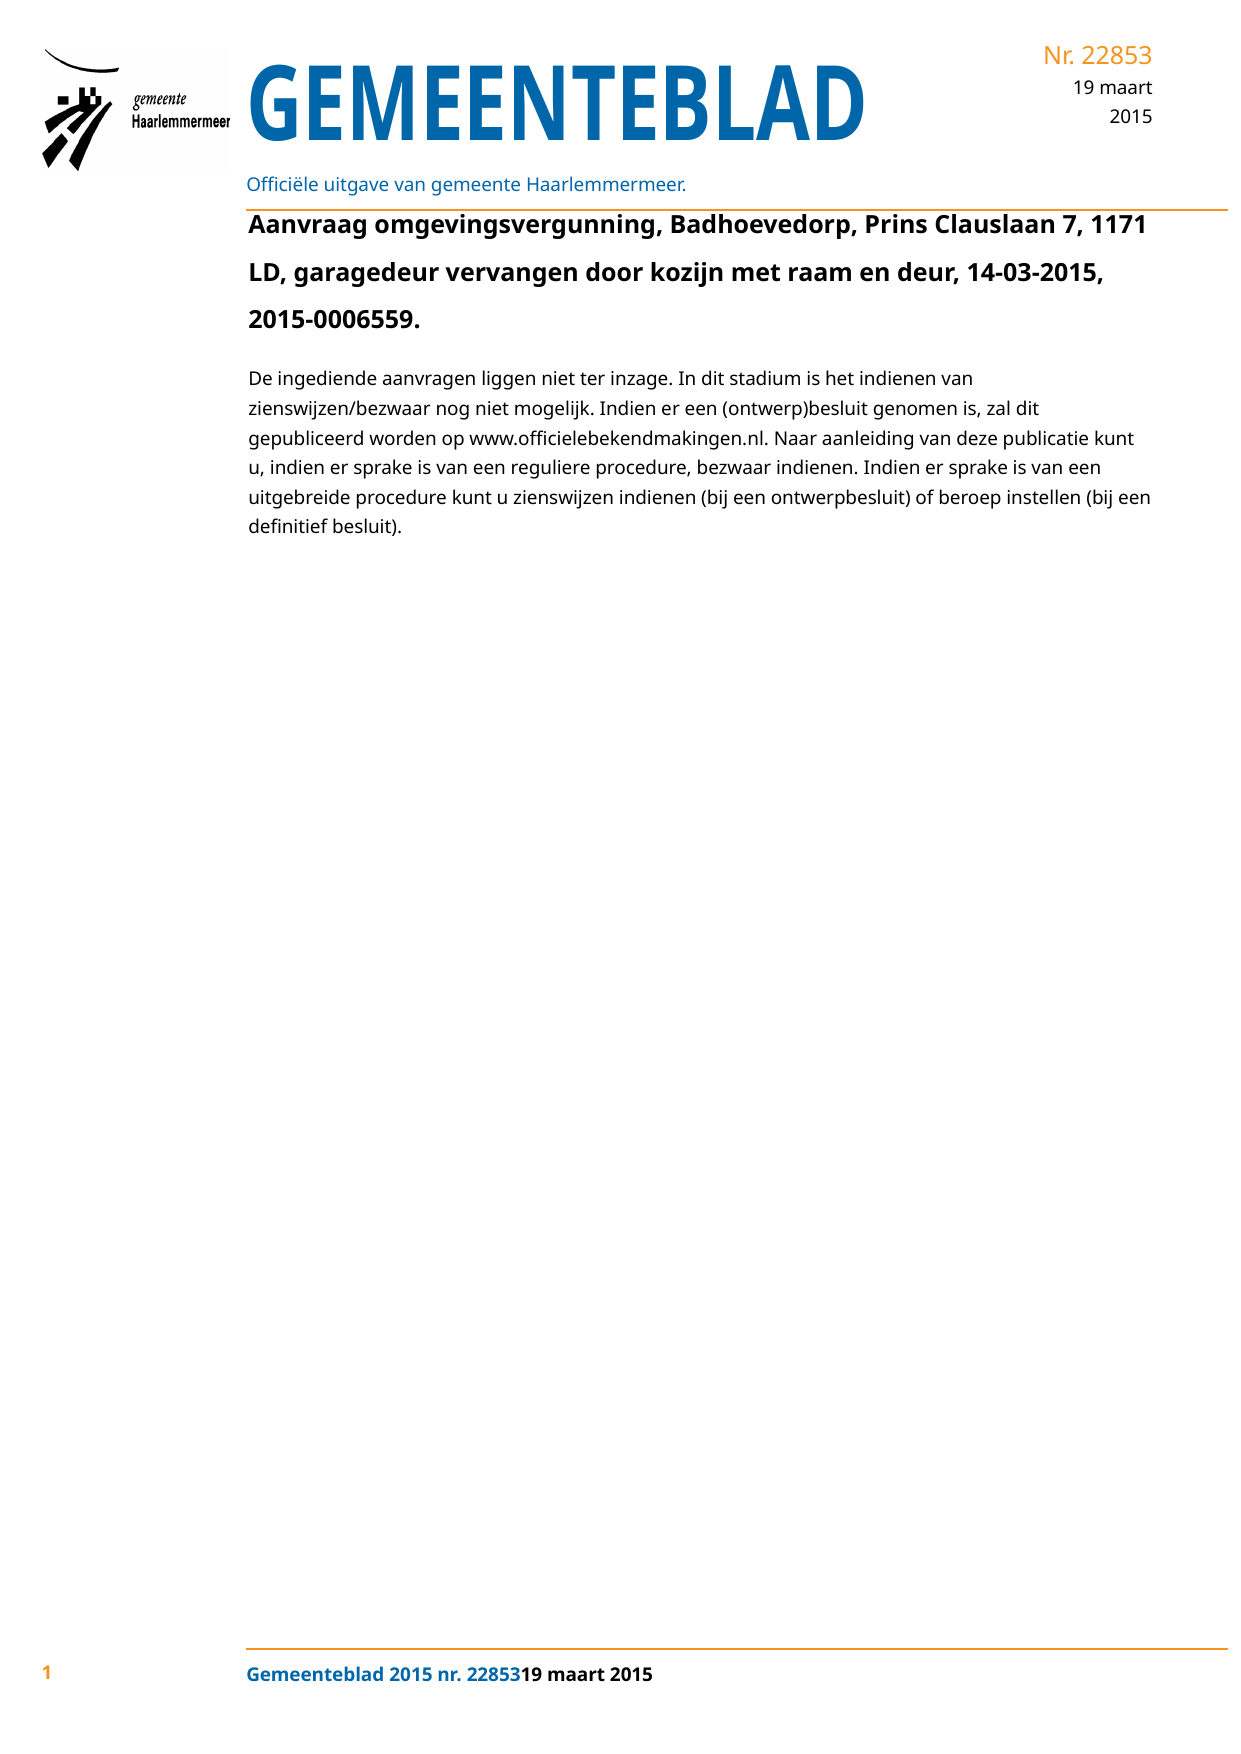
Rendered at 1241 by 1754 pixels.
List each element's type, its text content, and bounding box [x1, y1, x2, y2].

picture [41, 47, 231, 172]
text Aanvraag omgevingsvergunning, Badhoevedorp, Prins Clauslaan 7, 1171 LD, garagedeur vervangen door kozijn met raam en deur, 14-03-2015, 2015-0006559. [248, 211, 1152, 336]
text De ingediende aanvragen liggen niet ter inzage. In dit stadium is het indienen van zienswijzen/bezwaar nog niet mogelijk. Indien er een (ontwerp)besluit genomen is, zal dit gepubliceerd worden op www.officielebekendmakingen.nl. Naar aanleiding van deze publicatie kunt u, indien er sprake is van een reguliere procedure, bezwaar indienen. Indien er sprake is van een uitgebreide procedure kunt u zienswijzen indienen (bij een ontwerpbesluit) of beroep instellen (bij een definitief besluit). [248, 366, 1152, 539]
